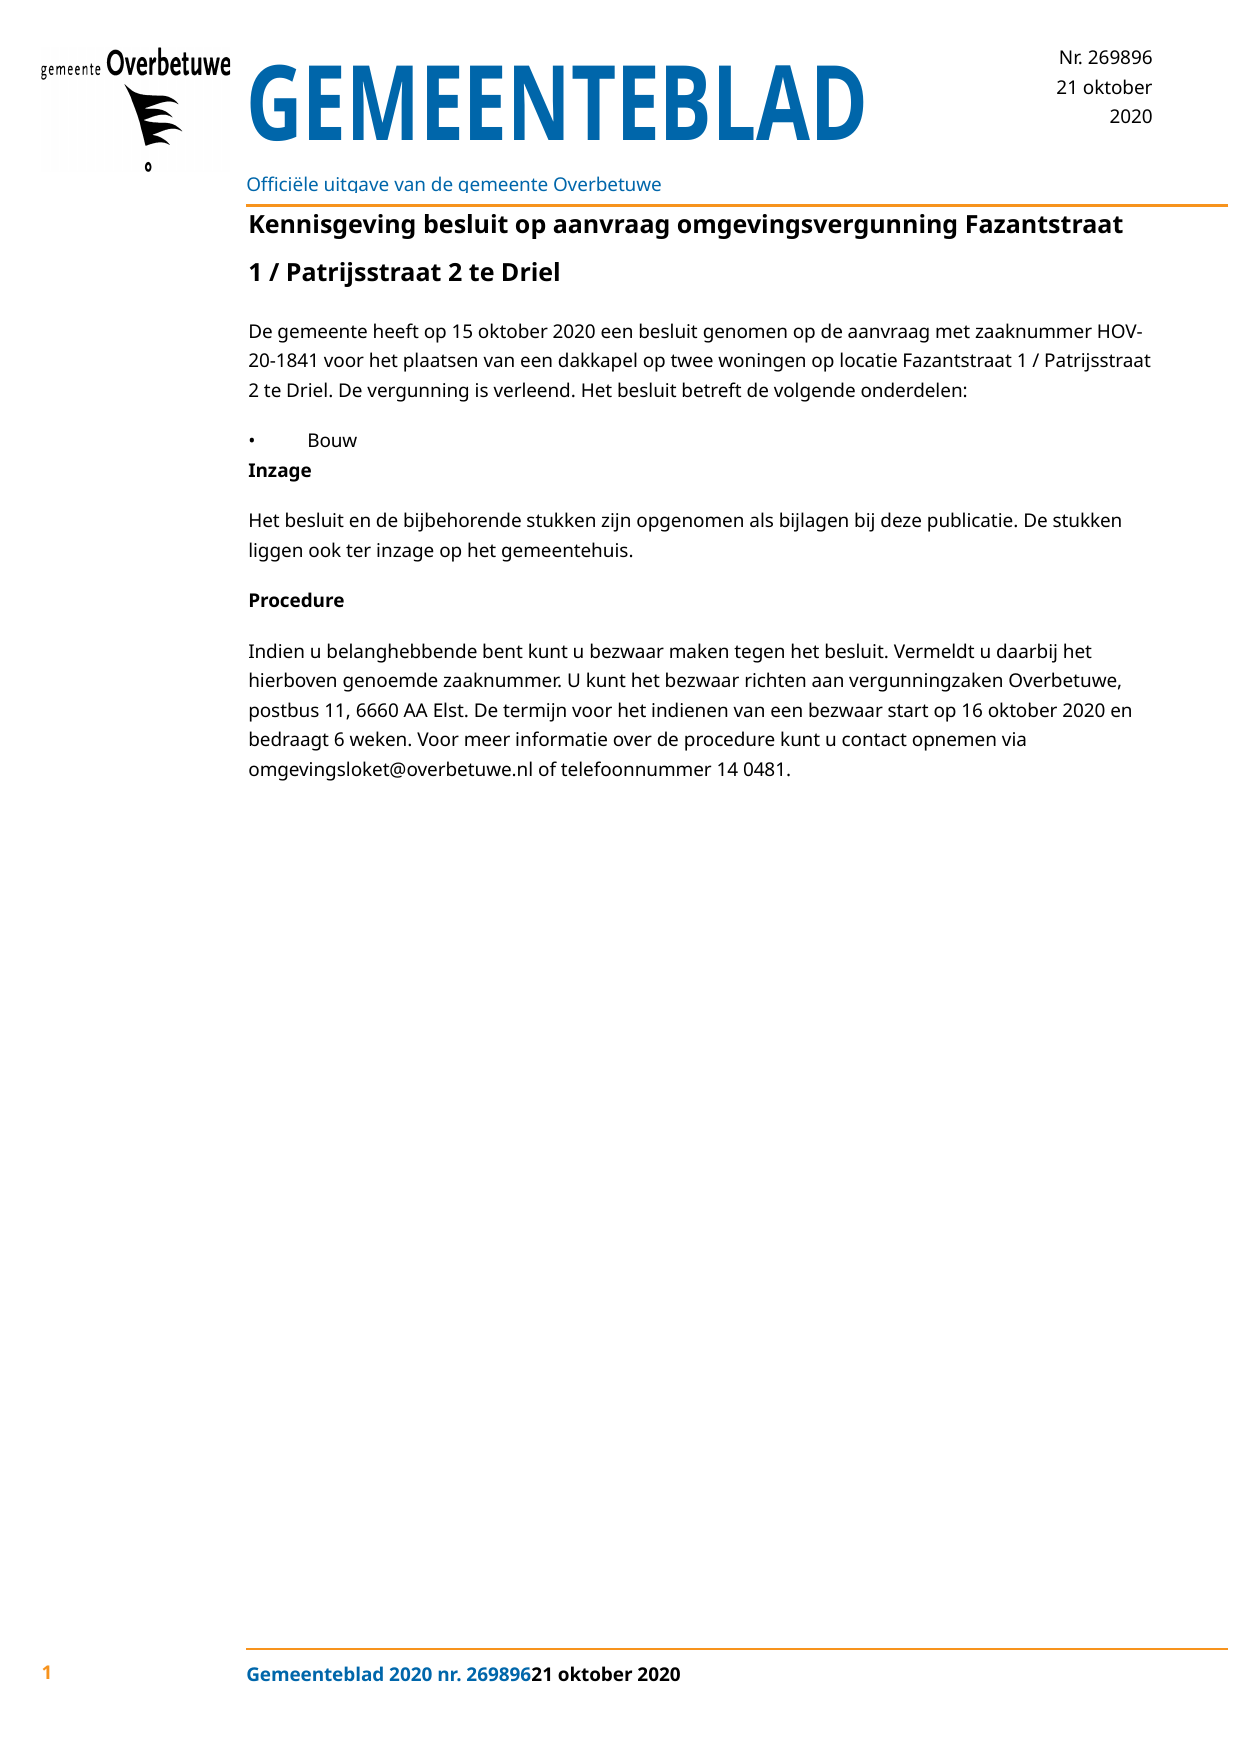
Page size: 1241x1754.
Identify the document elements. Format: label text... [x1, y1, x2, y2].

text De gemeente heeft op 15 oktober 2020 een besluit genomen op de aanvraag met zaaknummer HOV-20-1841 voor het plaatsen van een dakkapel op twee woningen op locatie Fazantstraat 1 / Patrijsstraat 2 te Driel. De vergunning is verleend. Het besluit betreft de volgende onderdelen: [248, 318, 1152, 403]
text Kennisgeving besluit op aanvraag omgevingsvergunning Fazantstraat 1 / Patrijsstraat 2 te Driel [248, 207, 1152, 288]
picture [41, 47, 231, 172]
text Inzage [248, 457, 1152, 483]
text Procedure [248, 587, 1152, 613]
list Bouw [248, 427, 1152, 453]
text Indien u belanghebbende bent kunt u bezwaar maken tegen het besluit. Vermeldt u daarbij het hierboven genoemde zaaknummer. U kunt het bezwaar richten aan vergunningzaken Overbetuwe, postbus 11, 6660 AA Elst. De termijn voor het indienen van een bezwaar start op 16 oktober 2020 en bedraagt 6 weken. Voor meer informatie over de procedure kunt u contact opnemen via omgevingsloket@overbetuwe.nl of telefoonnummer 14 0481. [248, 638, 1152, 782]
text Het besluit en de bijbehorende stukken zijn opgenomen als bijlagen bij deze publicatie. De stukken liggen ook ter inzage op het gemeentehuis. [248, 507, 1152, 563]
